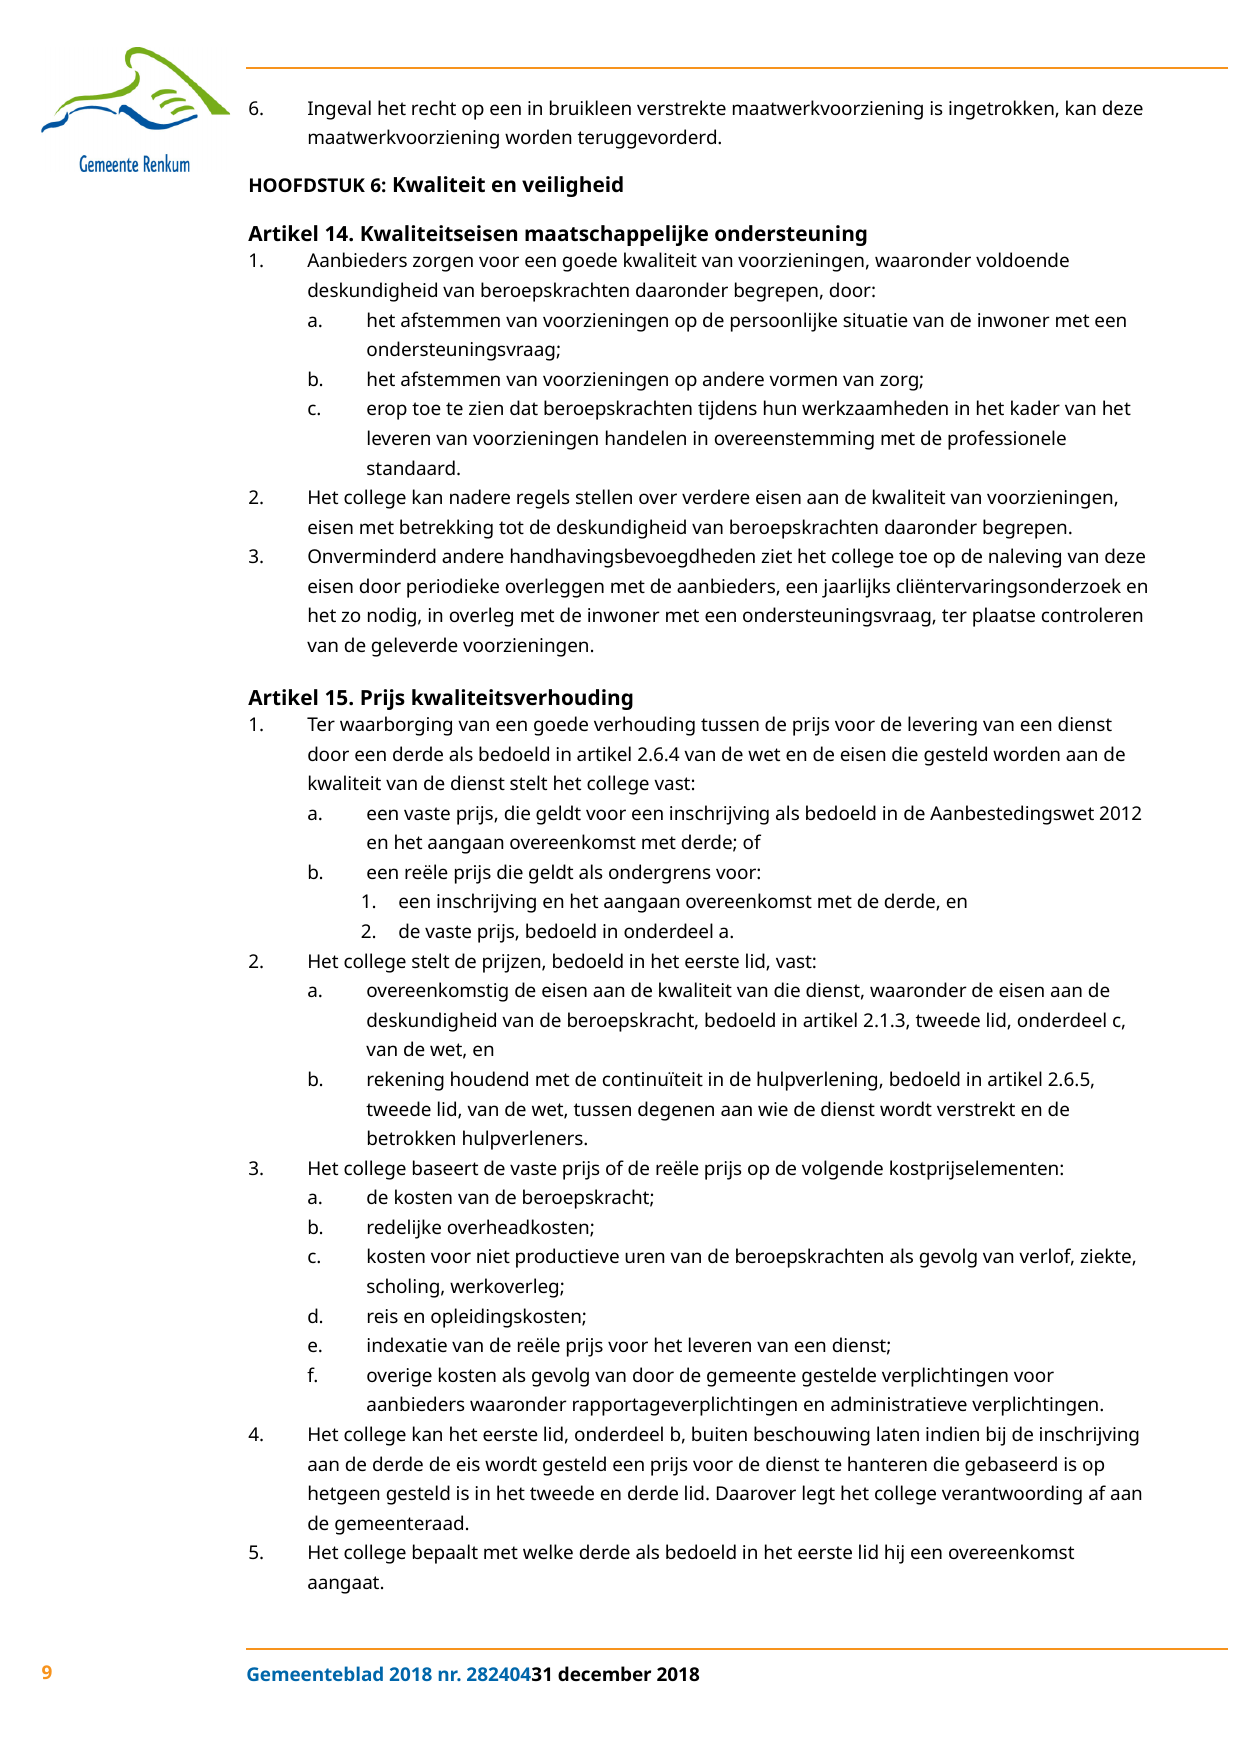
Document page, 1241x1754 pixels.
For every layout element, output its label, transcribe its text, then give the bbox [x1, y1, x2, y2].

list een inschrijving en het aangaan overeenkomst met de derde, en [361, 889, 1152, 914]
list een reële prijs die geldt als ondergrens voor: [307, 859, 1152, 885]
text Artikel 15. Prijs kwaliteitsverhouding [248, 683, 1152, 711]
list het afstemmen van voorzieningen op de persoonlijke situatie van de inwoner met een ondersteuningsvraag; [307, 307, 1152, 362]
list Het college bepaalt met welke derde als bedoeld in het eerste lid hij een overeenkomst aangaat. [248, 1539, 1152, 1595]
list een vaste prijs, die geldt voor een inschrijving als bedoeld in de Aanbestedingswet 2012 en het aangaan overeenkomst met derde; of [307, 800, 1152, 855]
list Onverminderd andere handhavingsbevoegdheden ziet het college toe op de naleving van deze eisen door periodieke overleggen met de aanbieders, een jaarlijks cliëntervaringsonderzoek en het zo nodig, in overleg met de inwoner met een ondersteuningsvraag, ter plaatse controleren van de geleverde voorzieningen. [248, 543, 1152, 658]
text HOOFDSTUK 6: Kwaliteit en veiligheid [248, 170, 1152, 198]
list Het college kan het eerste lid, onderdeel b, buiten beschouwing laten indien bij de inschrijving aan de derde de eis wordt gesteld een prijs voor de dienst te hanteren die gebaseerd is op hetgeen gesteld is in het tweede en derde lid. Daarover legt het college verantwoording af aan de gemeenteraad. [248, 1421, 1152, 1536]
list Het college stelt de prijzen, bedoeld in het eerste lid, vast: [248, 948, 1152, 973]
list de kosten van de beroepskracht; [307, 1184, 1152, 1210]
list overige kosten als gevolg van door de gemeente gestelde verplichtingen voor aanbieders waaronder rapportageverplichtingen en administratieve verplichtingen. [307, 1362, 1152, 1417]
picture [41, 47, 231, 172]
list reis en opleidingskosten; [307, 1303, 1152, 1328]
list Het college baseert de vaste prijs of de reële prijs op de volgende kostprijselementen: [248, 1155, 1152, 1181]
list Ingeval het recht op een in bruikleen verstrekte maatwerkvoorziening is ingetrokken, kan deze maatwerkvoorziening worden teruggevorderd. [248, 95, 1152, 150]
list de vaste prijs, bedoeld in onderdeel a. [361, 918, 1152, 944]
list het afstemmen van voorzieningen op andere vormen van zorg; [307, 366, 1152, 392]
list Het college kan nadere regels stellen over verdere eisen aan de kwaliteit van voorzieningen, eisen met betrekking tot de deskundigheid van beroepskrachten daaronder begrepen. [248, 484, 1152, 540]
list redelijke overheadkosten; [307, 1214, 1152, 1240]
text Artikel 14. Kwaliteitseisen maatschappelijke ondersteuning [248, 219, 1152, 248]
list Ter waarborging van een goede verhouding tussen de prijs voor de levering van een dienst door een derde als bedoeld in artikel 2.6.4 van de wet en de eisen die gesteld worden aan de kwaliteit van de dienst stelt het college vast: [248, 711, 1152, 796]
list erop toe te zien dat beroepskrachten tijdens hun werkzaamheden in het kader van het leveren van voorzieningen handelen in overeenstemming met de professionele standaard. [307, 396, 1152, 481]
list overeenkomstig de eisen aan de kwaliteit van die dienst, waaronder de eisen aan de deskundigheid van de beroepskracht, bedoeld in artikel 2.1.3, tweede lid, onderdeel c, van de wet, en [307, 977, 1152, 1062]
list indexatie van de reële prijs voor het leveren van een dienst; [307, 1332, 1152, 1358]
list rekening houdend met de continuïteit in de hulpverlening, bedoeld in artikel 2.6.5, tweede lid, van de wet, tussen degenen aan wie de dienst wordt verstrekt en de betrokken hulpverleners. [307, 1066, 1152, 1151]
list Aanbieders zorgen voor een goede kwaliteit van voorzieningen, waaronder voldoende deskundigheid van beroepskrachten daaronder begrepen, door: [248, 248, 1152, 303]
list kosten voor niet productieve uren van de beroepskrachten als gevolg van verlof, ziekte, scholing, werkoverleg; [307, 1244, 1152, 1299]
